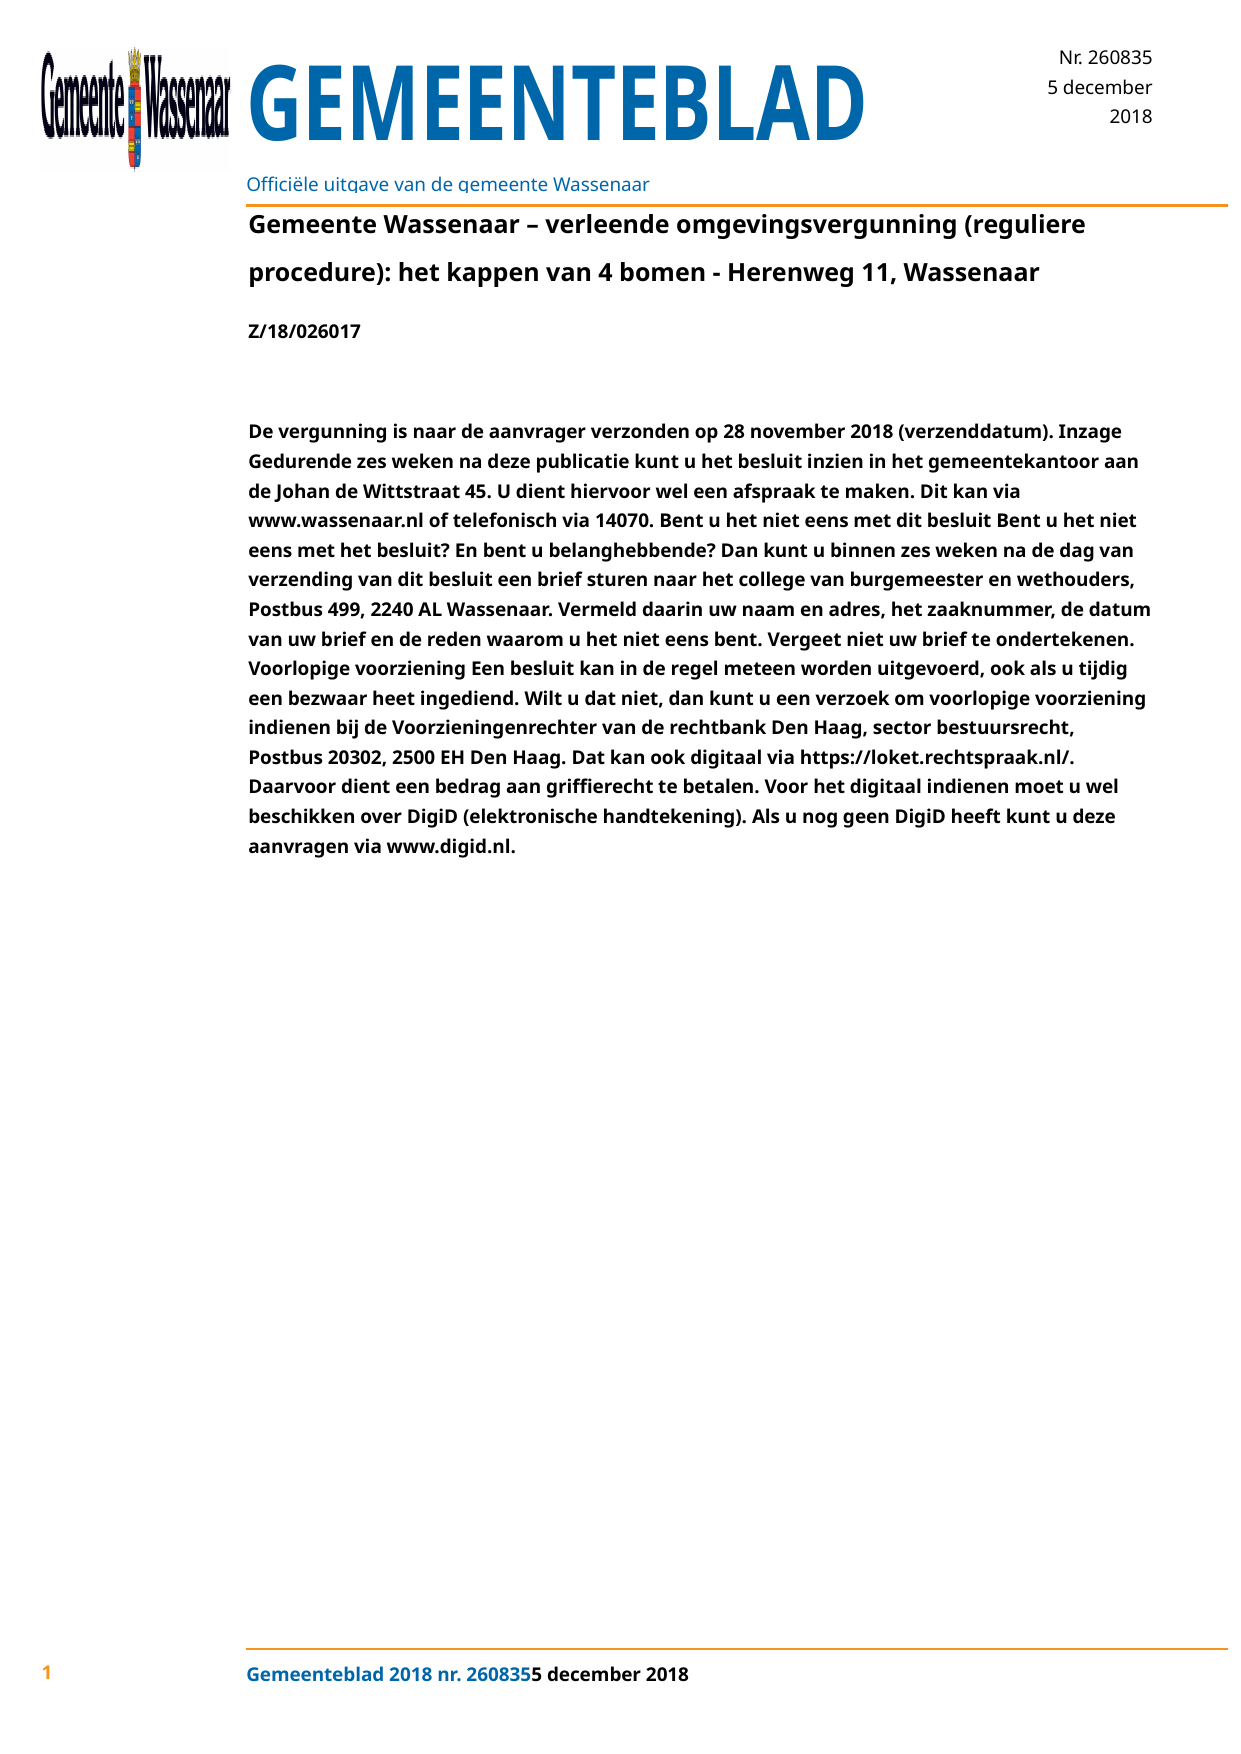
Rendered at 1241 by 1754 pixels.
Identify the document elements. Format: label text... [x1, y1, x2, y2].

text Gemeente Wassenaar – verleende omgevingsvergunning (reguliere procedure): het kappen van 4 bomen - Herenweg 11, Wassenaar [248, 207, 1152, 288]
picture [41, 47, 231, 172]
text Z/18/026017 [248, 318, 1152, 344]
text De vergunning is naar de aanvrager verzonden op 28 november 2018 (verzenddatum). Inzage Gedurende zes weken na deze publicatie kunt u het besluit inzien in het gemeentekantoor aan de Johan de Wittstraat 45. U dient hiervoor wel een afspraak te maken. Dit kan via www.wassenaar.nl of telefonisch via 14070. Bent u het niet eens met dit besluit Bent u het niet eens met het besluit? En bent u belanghebbende? Dan kunt u binnen zes weken na de dag van verzending van dit besluit een brief sturen naar het college van burgemeester en wethouders, Postbus 499, 2240 AL Wassenaar. Vermeld daarin uw naam en adres, het zaaknummer, de datum van uw brief en de reden waarom u het niet eens bent. Vergeet niet uw brief te ondertekenen. Voorlopige voorziening Een besluit kan in de regel meteen worden uitgevoerd, ook als u tijdig een bezwaar heet ingediend. Wilt u dat niet, dan kunt u een verzoek om voorlopige voorziening indienen bij de Voorzieningenrechter van de rechtbank Den Haag, sector bestuursrecht, Postbus 20302, 2500 EH Den Haag. Dat kan ook digitaal via https://loket.rechtspraak.nl/. Daarvoor dient een bedrag aan griffierecht te betalen. Voor het digitaal indienen moet u wel beschikken over DigiD (elektronische handtekening). Als u nog geen DigiD heeft kunt u deze aanvragen via www.digid.nl. [248, 419, 1152, 859]
